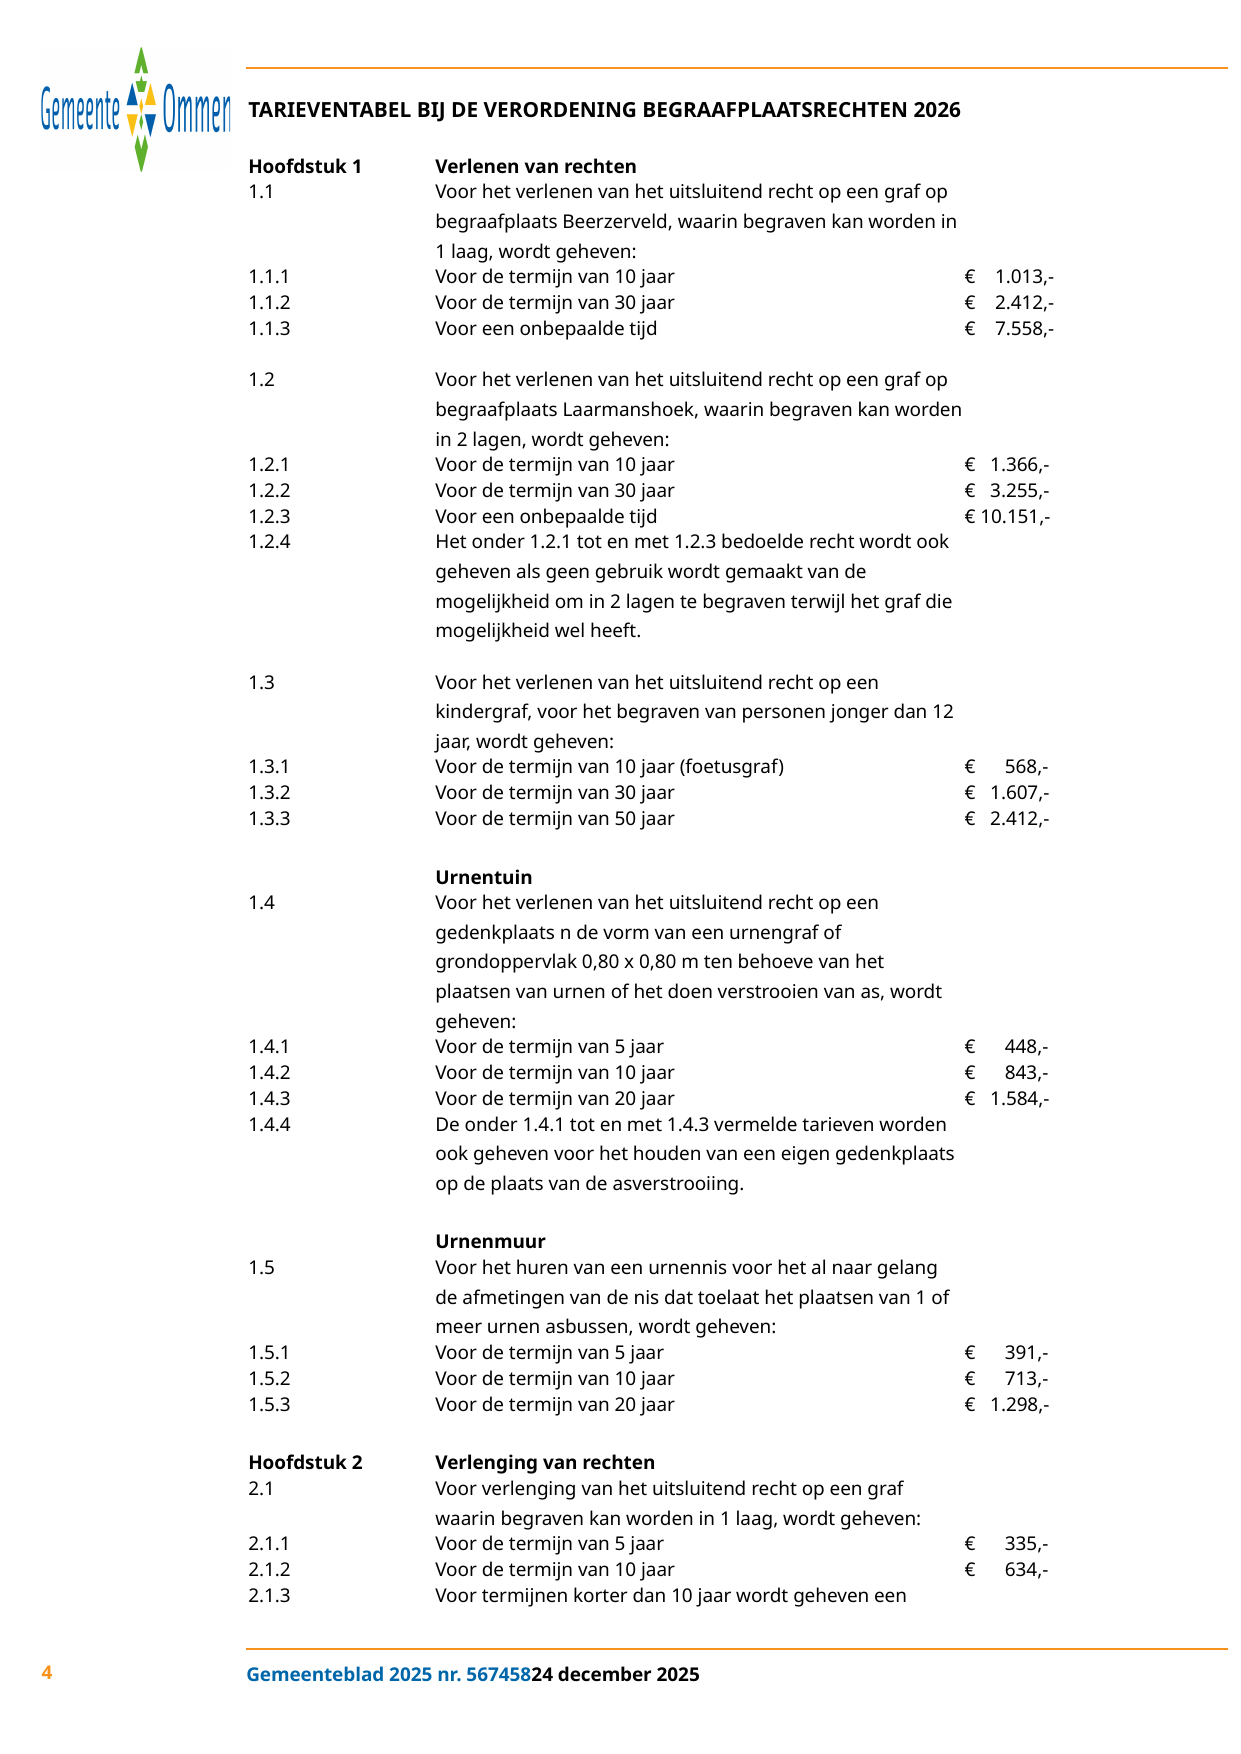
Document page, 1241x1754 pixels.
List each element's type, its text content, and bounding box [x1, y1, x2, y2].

table_cell Voor de termijn van 5 jaar [435, 1339, 964, 1365]
table_header [248, 1229, 435, 1254]
table_cell € 391,- [964, 1339, 1152, 1365]
table_header [964, 1229, 1152, 1254]
table_cell 1.5.2 [248, 1365, 435, 1391]
table_cell € 448,- [964, 1034, 1152, 1059]
table_cell [964, 1254, 1152, 1339]
table_cell [964, 643, 1152, 669]
table_cell € 1.584,- [964, 1085, 1152, 1111]
table_cell Het onder 1.2.1 tot en met 1.2.3 bedoelde recht wordt ook geheven als geen gebruik wordt gemaakt van de mogelijkheid om in 2 lagen te begraven terwijl het graf die mogelijkheid wel heeft. [435, 529, 964, 643]
table_header [964, 1449, 1152, 1475]
table_cell Voor het verlenen van het uitsluitend recht op een graf op begraafplaats Beerzerveld, waarin begraven kan worden in 1 laag, wordt geheven: [435, 179, 964, 264]
table_cell [964, 1111, 1152, 1196]
table_header Urnentuin [435, 864, 964, 889]
table_header Hoofdstuk 2 [248, 1449, 435, 1475]
table_cell [248, 341, 435, 367]
table_cell 1.2.1 [248, 451, 435, 477]
table_cell 1.1.3 [248, 315, 435, 341]
table_cell Voor de termijn van 10 jaar [435, 1556, 964, 1582]
table_cell € 10.151,- [964, 503, 1152, 529]
table_cell Voor verlenging van het uitsluitend recht op een graf waarin begraven kan worden in 1 laag, wordt geheven: [435, 1475, 964, 1530]
table_cell Voor de termijn van 10 jaar [435, 1365, 964, 1391]
table_cell 1.3.1 [248, 754, 435, 779]
table_cell Voor het verlenen van het uitsluitend recht op een graf op begraafplaats Laarmanshoek, waarin begraven kan worden in 2 lagen, wordt geheven: [435, 367, 964, 451]
table_cell [964, 1582, 1152, 1608]
table_cell 1.2 [248, 367, 435, 451]
picture [41, 47, 231, 172]
table_header [248, 864, 435, 889]
table_header Verlenging van rechten [435, 1449, 964, 1475]
table_cell 1.2.2 [248, 477, 435, 503]
table_cell 2.1.2 [248, 1556, 435, 1582]
table_cell Voor de termijn van 5 jaar [435, 1034, 964, 1059]
table_header Hoofdstuk 1 [248, 153, 435, 179]
table_cell Voor de termijn van 20 jaar [435, 1085, 964, 1111]
table_cell Voor het verlenen van het uitsluitend recht op een gedenkplaats n de vorm van een urnengraf of grondoppervlak 0,80 x 0,80 m ten behoeve van het plaatsen van urnen of het doen verstrooien van as, wordt geheven: [435, 890, 964, 1034]
table_cell 2.1.3 [248, 1582, 435, 1608]
table_cell Voor het huren van een urnennis voor het al naar gelang de afmetingen van de nis dat toelaat het plaatsen van 1 of meer urnen asbussen, wordt geheven: [435, 1254, 964, 1339]
table_cell 1.3 [248, 669, 435, 754]
table_cell € 335,- [964, 1530, 1152, 1556]
table_cell [964, 529, 1152, 643]
table_cell 1.1.2 [248, 289, 435, 315]
table_cell Voor de termijn van 30 jaar [435, 477, 964, 503]
table_cell Voor een onbepaalde tijd [435, 315, 964, 341]
table_cell € 634,- [964, 1556, 1152, 1582]
table_cell € 1.366,- [964, 451, 1152, 477]
table_cell 1.1 [248, 179, 435, 264]
table_cell 1.2.4 [248, 529, 435, 643]
table_cell [248, 643, 435, 669]
table_cell € 1.298,- [964, 1391, 1152, 1416]
table_cell € 1.013,- [964, 264, 1152, 289]
table_cell De onder 1.4.1 tot en met 1.4.3 vermelde tarieven worden ook geheven voor het houden van een eigen gedenkplaats op de plaats van de asverstrooiing. [435, 1111, 964, 1196]
table_cell € 2.412,- [964, 289, 1152, 315]
table_header [964, 153, 1152, 179]
table_cell 1.4.1 [248, 1034, 435, 1059]
table_header Verlenen van rechten [435, 153, 964, 179]
table_cell [964, 179, 1152, 264]
table_header Urnenmuur [435, 1229, 964, 1254]
table_cell 1.3.3 [248, 805, 435, 831]
table_cell 1.1.1 [248, 264, 435, 289]
table_cell 1.5 [248, 1254, 435, 1339]
text TARIEVENTABEL BIJ DE VERORDENING BEGRAAFPLAATSRECHTEN 2026 [248, 95, 1152, 123]
table_cell 2.1.1 [248, 1530, 435, 1556]
table_cell € 843,- [964, 1059, 1152, 1085]
table_cell Voor de termijn van 30 jaar [435, 289, 964, 315]
table_cell Voor een onbepaalde tijd [435, 503, 964, 529]
table_cell € 568,- [964, 754, 1152, 779]
table_cell Voor de termijn van 10 jaar [435, 264, 964, 289]
table_cell € 1.607,- [964, 780, 1152, 805]
table_header [964, 864, 1152, 889]
table_cell Voor de termijn van 30 jaar [435, 780, 964, 805]
table_cell [435, 341, 964, 367]
table_cell 1.4.4 [248, 1111, 435, 1196]
table_cell Voor termijnen korter dan 10 jaar wordt geheven een [435, 1582, 964, 1608]
table_cell 1.2.3 [248, 503, 435, 529]
table_cell 2.1 [248, 1475, 435, 1530]
table_cell 1.3.2 [248, 780, 435, 805]
table_cell Voor de termijn van 50 jaar [435, 805, 964, 831]
table_cell 1.4.3 [248, 1085, 435, 1111]
table_cell 1.4 [248, 890, 435, 1034]
table_cell € 713,- [964, 1365, 1152, 1391]
table_cell 1.4.2 [248, 1059, 435, 1085]
table_cell Voor de termijn van 5 jaar [435, 1530, 964, 1556]
table_cell Voor de termijn van 20 jaar [435, 1391, 964, 1416]
table_cell [964, 890, 1152, 1034]
table_cell 1.5.1 [248, 1339, 435, 1365]
table_cell Voor de termijn van 10 jaar [435, 451, 964, 477]
table_cell Voor de termijn van 10 jaar (foetusgraf) [435, 754, 964, 779]
table_cell € 2.412,- [964, 805, 1152, 831]
table_cell [964, 341, 1152, 367]
table_cell Voor de termijn van 10 jaar [435, 1059, 964, 1085]
table_cell [964, 1475, 1152, 1530]
table_cell € 7.558,- [964, 315, 1152, 341]
table_cell [435, 643, 964, 669]
table_cell 1.5.3 [248, 1391, 435, 1416]
table_cell [964, 367, 1152, 451]
table_cell Voor het verlenen van het uitsluitend recht op een kindergraf, voor het begraven van personen jonger dan 12 jaar, wordt geheven: [435, 669, 964, 754]
table_cell [964, 669, 1152, 754]
table_cell € 3.255,- [964, 477, 1152, 503]
